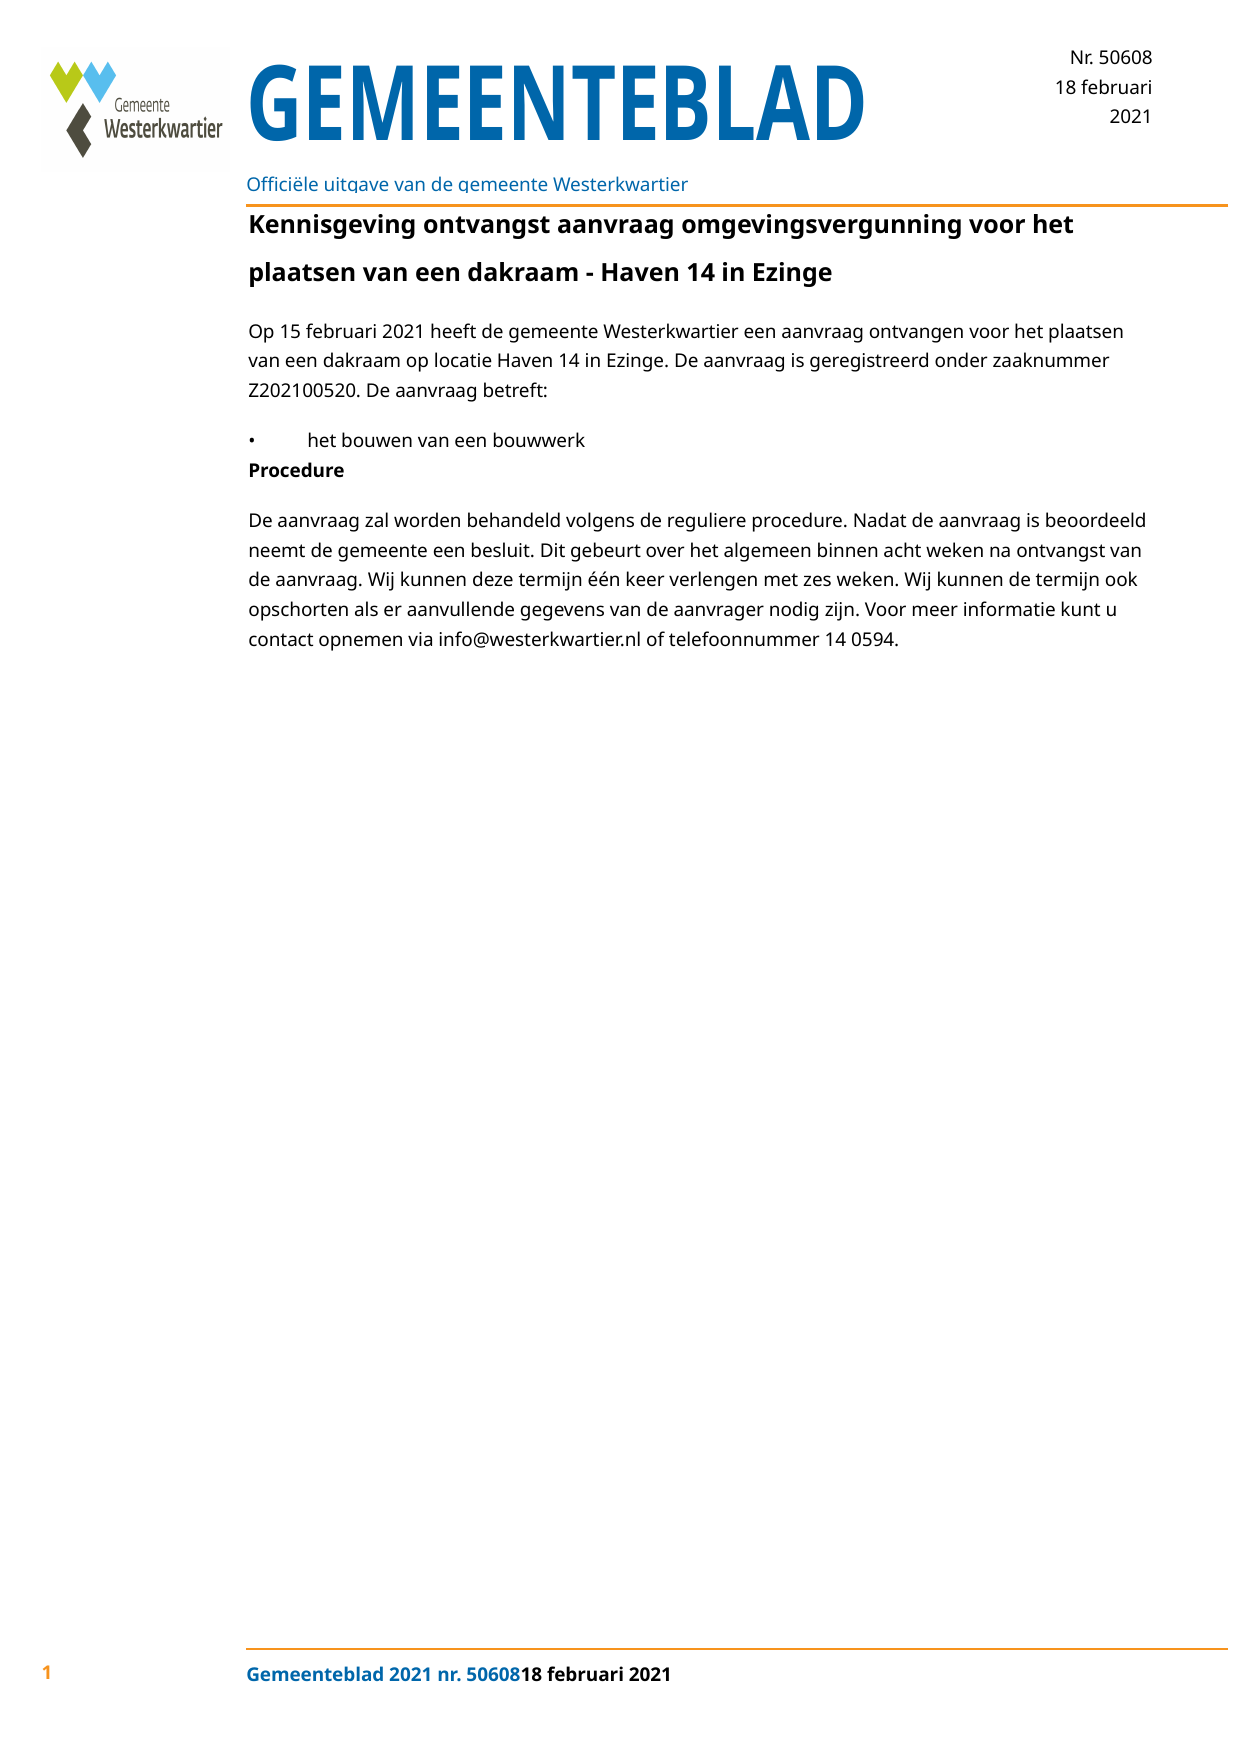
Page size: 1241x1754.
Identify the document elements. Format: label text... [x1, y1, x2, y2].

text De aanvraag zal worden behandeld volgens de reguliere procedure. Nadat de aanvraag is beoordeeld neemt de gemeente een besluit. Dit gebeurt over het algemeen binnen acht weken na ontvangst van de aanvraag. Wij kunnen deze termijn één keer verlengen met zes weken. Wij kunnen de termijn ook opschorten als er aanvullende gegevens van de aanvrager nodig zijn. Voor meer informatie kunt u contact opnemen via info@westerkwartier.nl of telefoonnummer 14 0594. [248, 507, 1152, 652]
text Kennisgeving ontvangst aanvraag omgevingsvergunning voor het plaatsen van een dakraam - Haven 14 in Ezinge [248, 207, 1152, 288]
text Op 15 februari 2021 heeft de gemeente Westerkwartier een aanvraag ontvangen voor het plaatsen van een dakraam op locatie Haven 14 in Ezinge. De aanvraag is geregistreerd onder zaaknummer Z202100520. De aanvraag betreft: [248, 318, 1152, 403]
picture [41, 47, 231, 172]
text Procedure [248, 457, 1152, 483]
list het bouwen van een bouwwerk [248, 427, 1152, 453]
